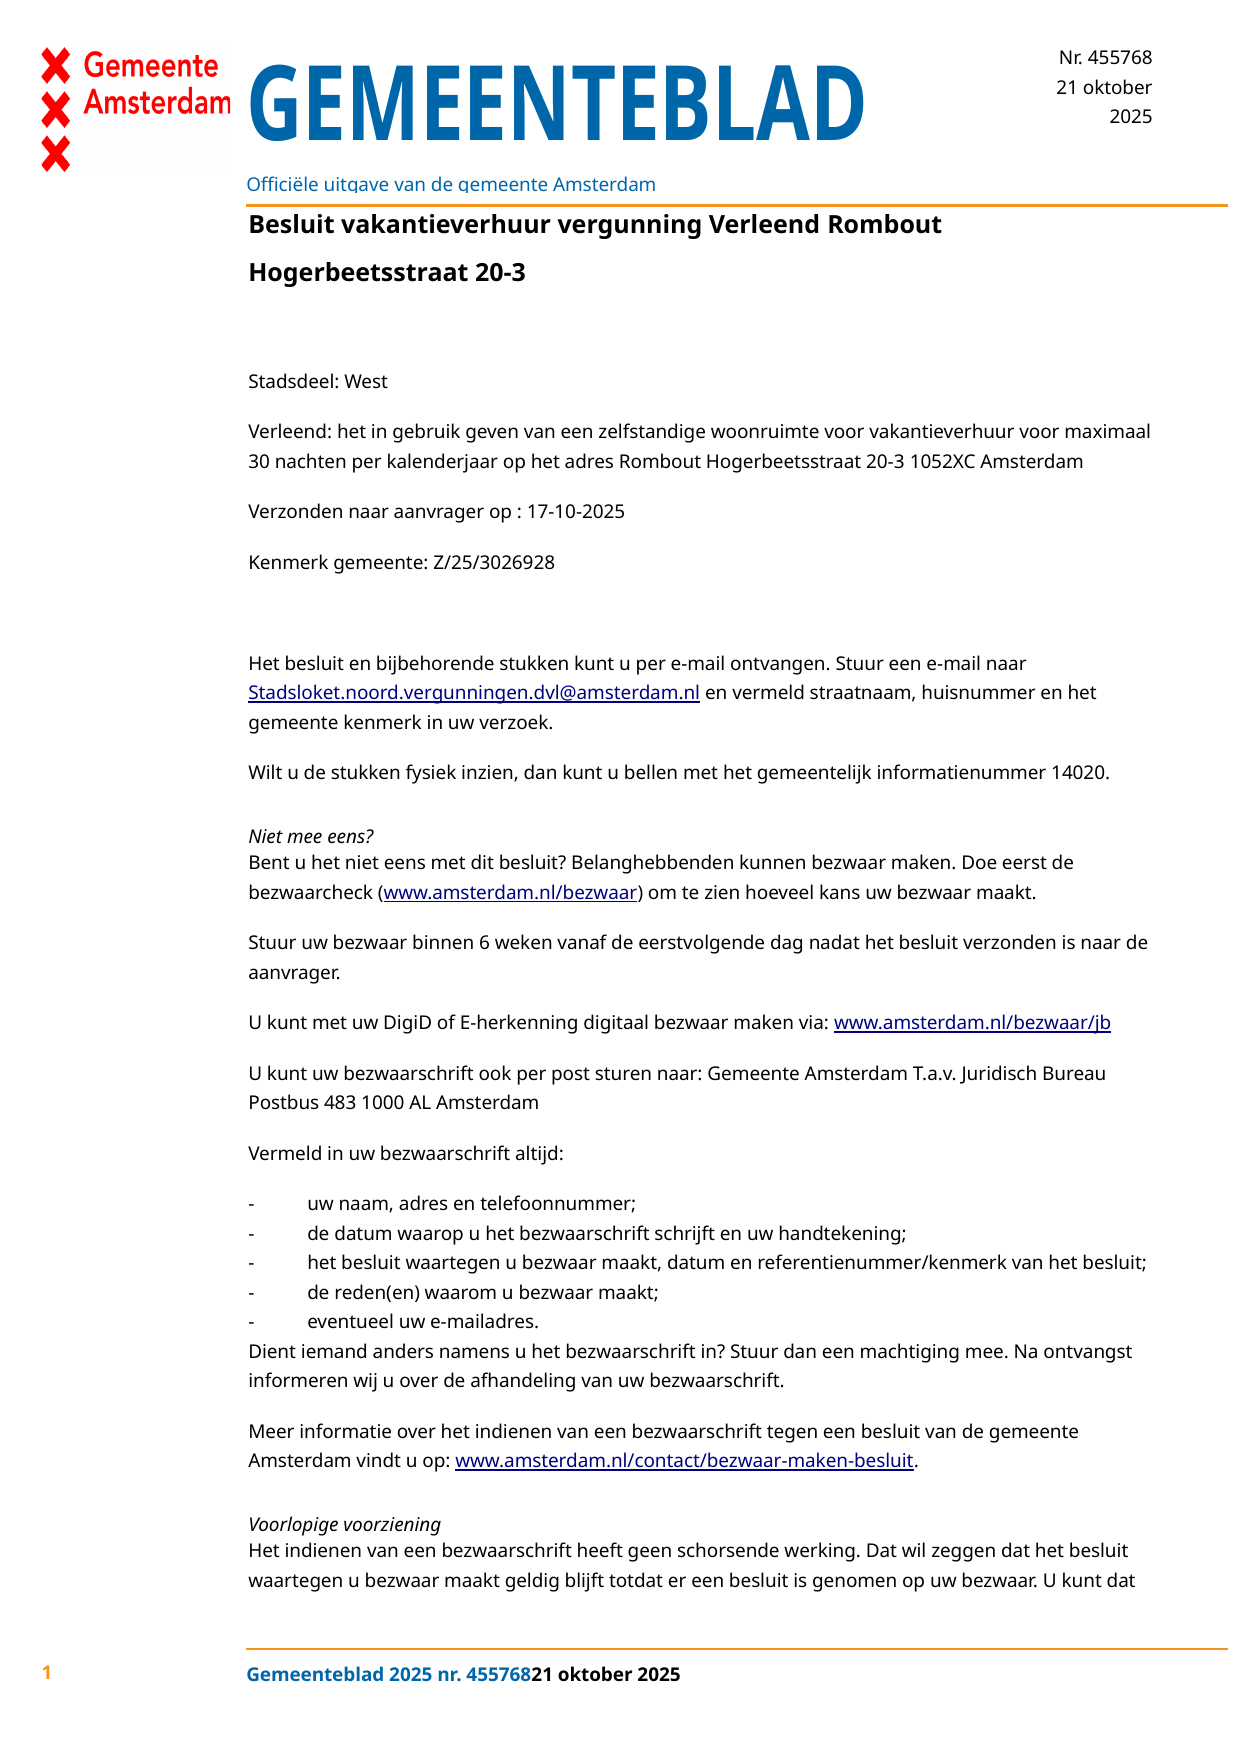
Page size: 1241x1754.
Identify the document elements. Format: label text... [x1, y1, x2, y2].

list het besluit waartegen u bezwaar maakt, datum en referentienummer/kenmerk van het besluit; [248, 1249, 1152, 1275]
text Verleend: het in gebruik geven van een zelfstandige woonruimte voor vakantieverhuur voor maximaal 30 nachten per kalenderjaar op het adres Rombout Hogerbeetsstraat 20-3 1052XC Amsterdam [248, 419, 1152, 474]
list eventueel uw e-mailadres. [248, 1308, 1152, 1334]
text Verzonden naar aanvrager op : 17-10-2025 [248, 499, 1152, 524]
text U kunt uw bezwaarschrift ook per post sturen naar: Gemeente Amsterdam T.a.v. Juridisch Bureau Postbus 483 1000 AL Amsterdam [248, 1060, 1152, 1115]
text Stadsdeel: West [248, 368, 1152, 394]
text Meer informatie over het indienen van een bezwaarschrift tegen een besluit van de gemeente Amsterdam vindt u op: www.amsterdam.nl/contact/bezwaar-maken-besluit. [248, 1418, 1152, 1473]
text Besluit vakantieverhuur vergunning Verleend Rombout Hogerbeetsstraat 20-3 [248, 207, 1152, 288]
text Voorlopige voorziening [248, 1512, 1152, 1537]
picture [41, 47, 231, 172]
list de reden(en) waarom u bezwaar maakt; [248, 1279, 1152, 1304]
text Wilt u de stukken fysiek inzien, dan kunt u bellen met het gemeentelijk informatienummer 14020. [248, 759, 1152, 785]
text Bent u het niet eens met dit besluit? Belanghebbenden kunnen bezwaar maken. Doe eerst de bezwaarcheck (www.amsterdam.nl/bezwaar) om te zien hoeveel kans uw bezwaar maakt. [248, 849, 1152, 904]
text Het indienen van een bezwaarschrift heeft geen schorsende werking. Dat wil zeggen dat het besluit waartegen u bezwaar maakt geldig blijft totdat er een besluit is genomen op uw bezwaar. U kunt dat [248, 1537, 1152, 1593]
text Vermeld in uw bezwaarschrift altijd: [248, 1140, 1152, 1165]
text Niet mee eens? [248, 823, 1152, 849]
list de datum waarop u het bezwaarschrift schrijft en uw handtekening; [248, 1220, 1152, 1245]
text Dient iemand anders namens u het bezwaarschrift in? Stuur dan een machtiging mee. Na ontvangst informeren wij u over de afhandeling van uw bezwaarschrift. [248, 1338, 1152, 1393]
text Kenmerk gemeente: Z/25/3026928 [248, 549, 1152, 575]
text Stuur uw bezwaar binnen 6 weken vanaf de eerstvolgende dag nadat het besluit verzonden is naar de aanvrager. [248, 929, 1152, 984]
text Het besluit en bijbehorende stukken kunt u per e-mail ontvangen. Stuur een e-mail naar Stadsloket.noord.vergunningen.dvl@amsterdam.nl en vermeld straatnaam, huisnummer en het gemeente kenmerk in uw verzoek. [248, 650, 1152, 735]
list uw naam, adres en telefoonnummer; [248, 1190, 1152, 1216]
text U kunt met uw DigiD of E-herkenning digitaal bezwaar maken via: www.amsterdam.nl/bezwaar/jb [248, 1009, 1152, 1035]
